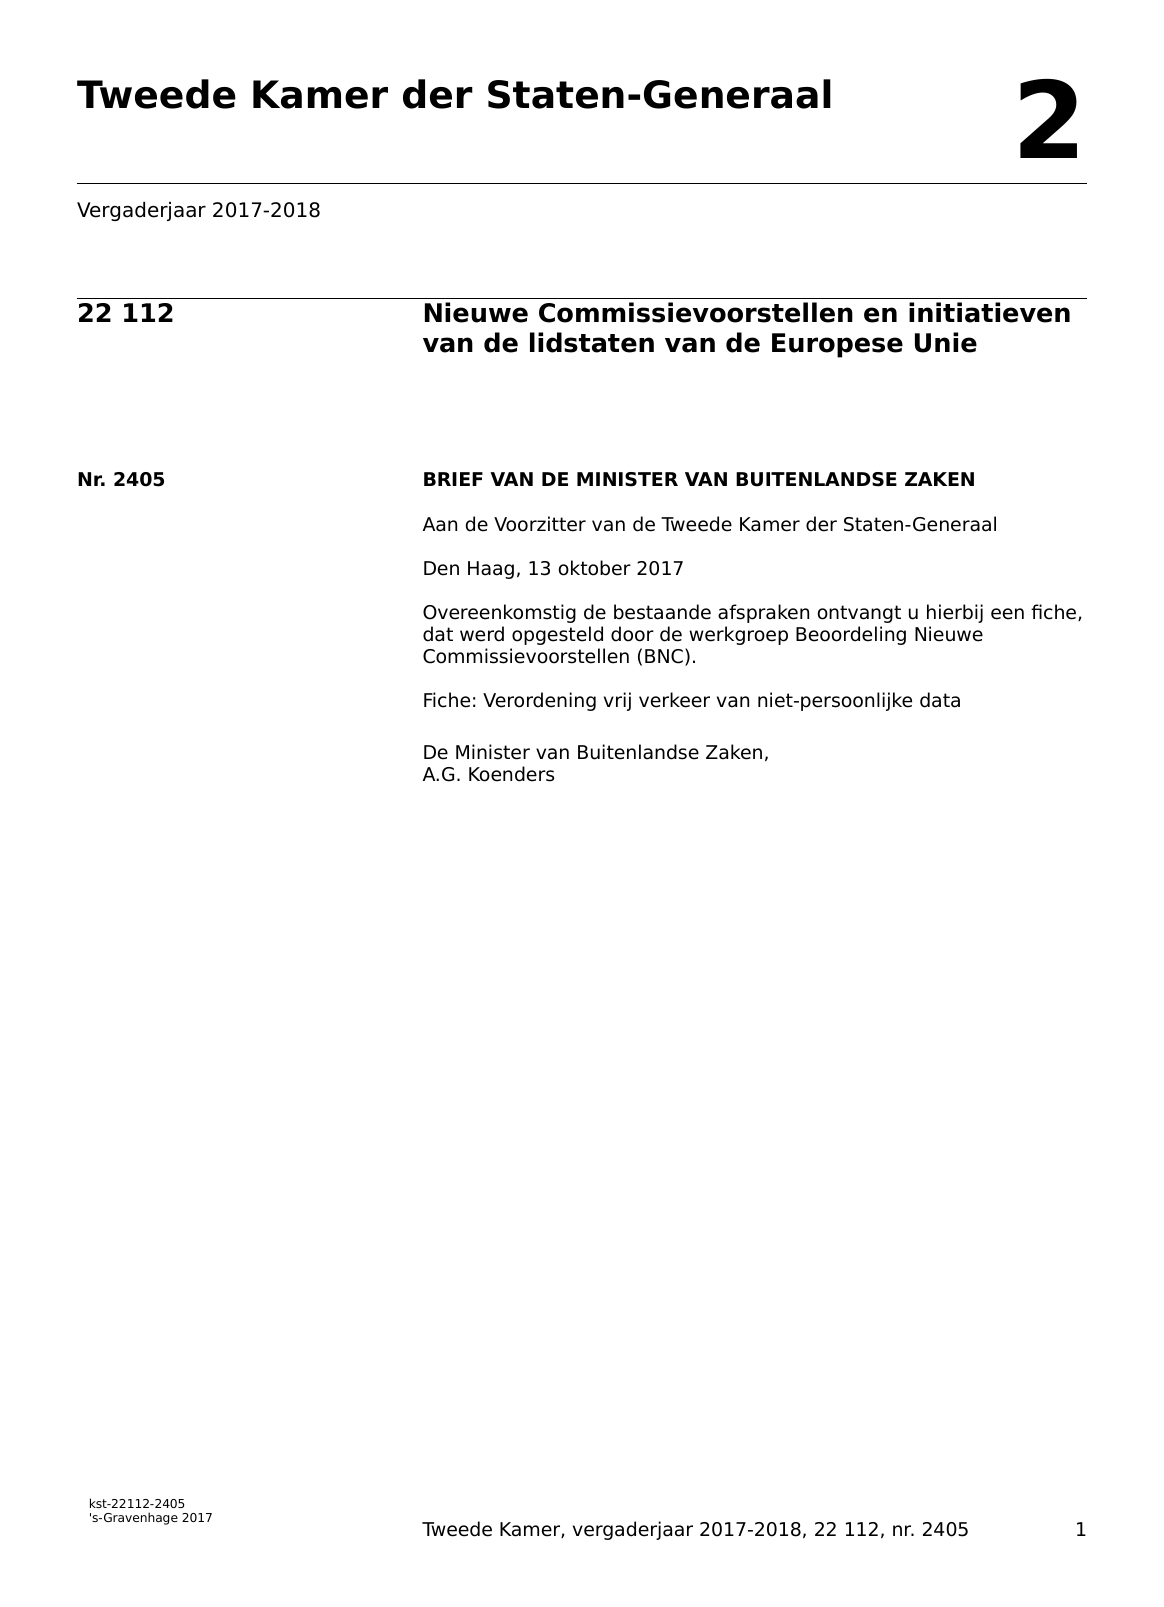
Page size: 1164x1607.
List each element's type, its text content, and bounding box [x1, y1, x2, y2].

text 's-Gravenhage 2017 [88, 1511, 323, 1525]
text Overeenkomstig de bestaande afspraken ontvangt u hierbij een fiche, dat werd opgesteld door de werkgroep Beoordeling Nieuwe Commissievoorstellen (BNC). [422, 602, 1087, 668]
text Aan de Voorzitter van de Tweede Kamer der Staten-Generaal [422, 513, 1087, 536]
text Den Haag, 13 oktober 2017 [422, 558, 1087, 580]
table_header 2 [886, 59, 1087, 183]
text De Minister van Buitenlandse Zaken, A.G. Koenders [422, 742, 1087, 786]
text kst-22112-2405 [88, 1497, 323, 1511]
subtitle Nr. 2405 BRIEF VAN DE MINISTER VAN BUITENLANDSE ZAKEN [77, 469, 1087, 491]
subtitle 22 112 Nieuwe Commissievoorstellen en initiatieven van de lidstaten van de Europese Unie [77, 299, 1087, 358]
text Fiche: Verordening vrij verkeer van niet-persoonlijke data [422, 690, 1087, 712]
table_header Tweede Kamer der Staten-Generaal [77, 59, 886, 183]
table_cell Vergaderjaar 2017-2018 [77, 184, 1087, 298]
